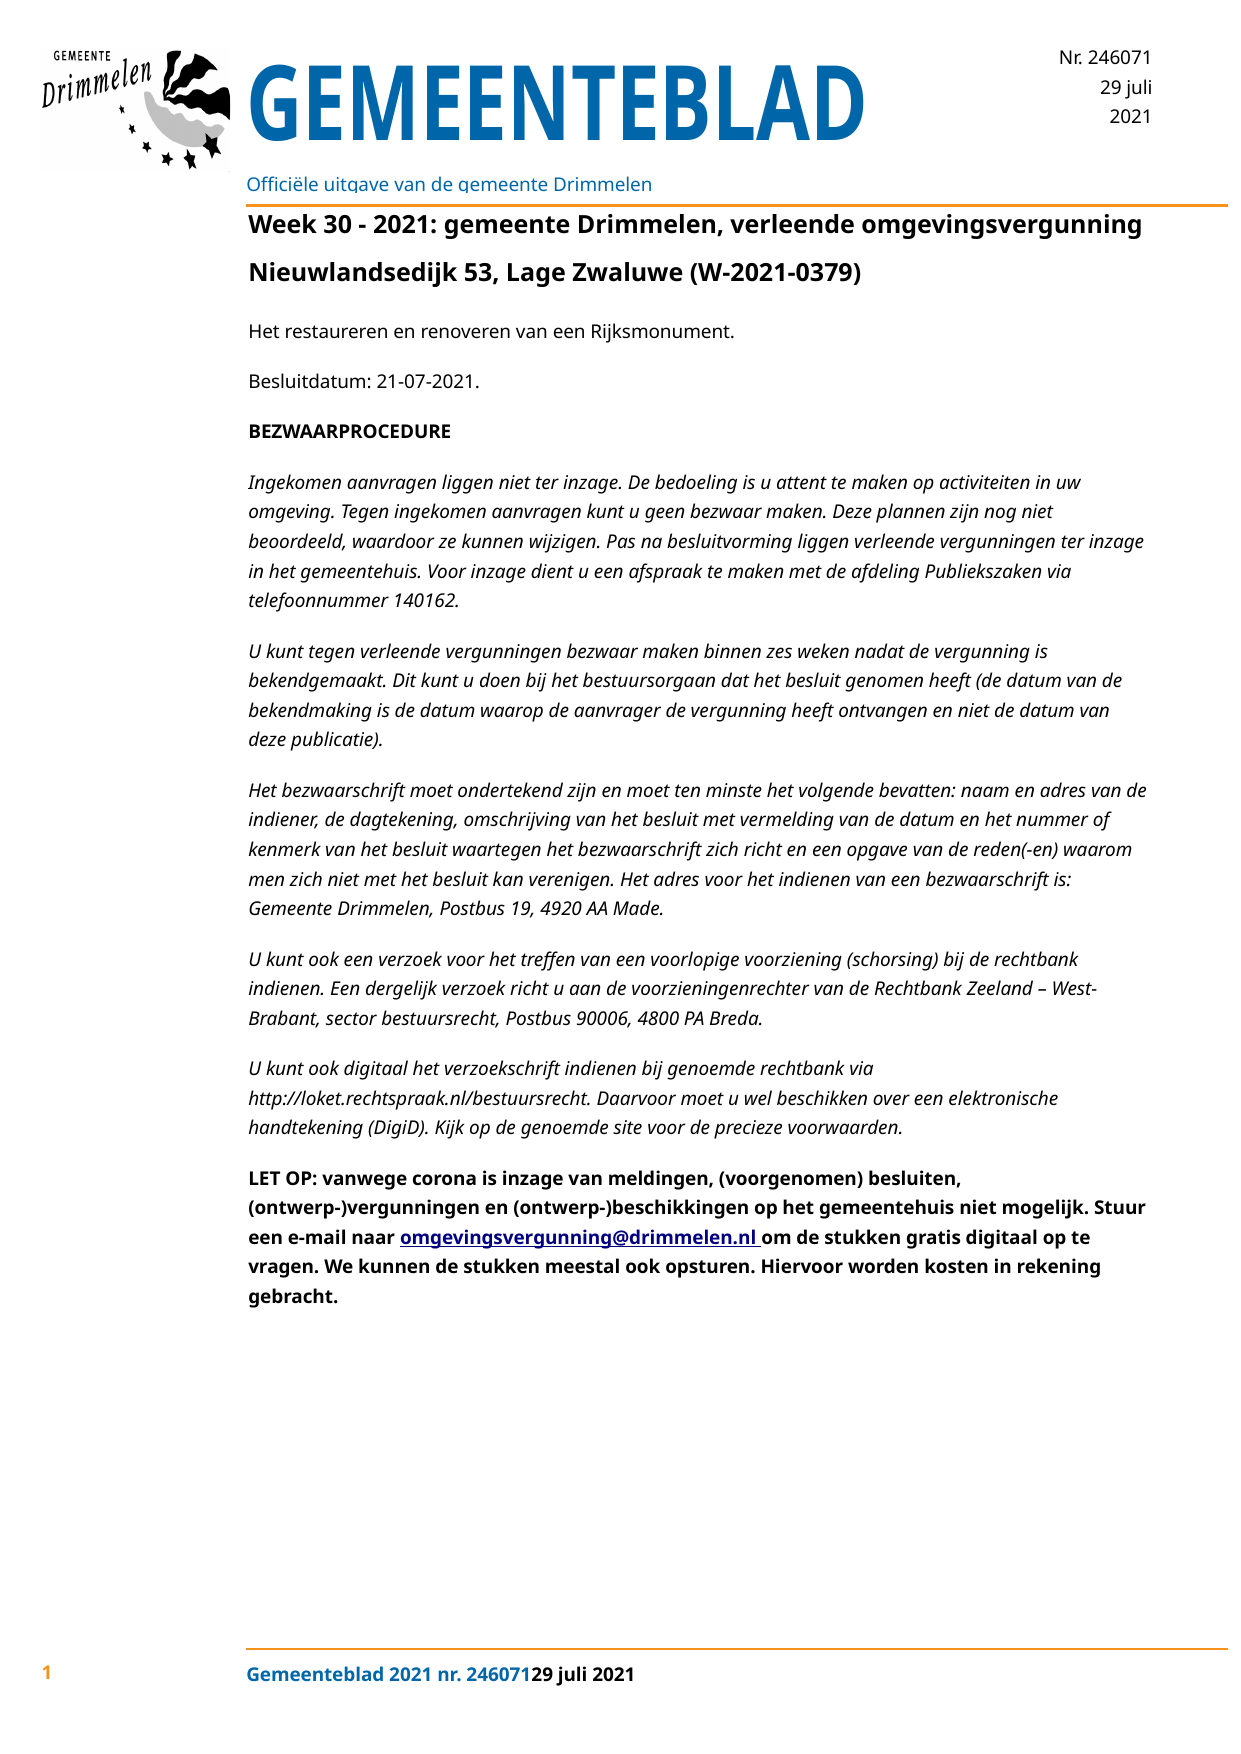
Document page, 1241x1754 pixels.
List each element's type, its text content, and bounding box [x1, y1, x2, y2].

text U kunt tegen verleende vergunningen bezwaar maken binnen zes weken nadat de vergunning is bekendgemaakt. Dit kunt u doen bij het bestuursorgaan dat het besluit genomen heeft (de datum van de bekendmaking is de datum waarop de aanvrager de vergunning heeft ontvangen en niet de datum van deze publicatie). [248, 638, 1152, 752]
text Besluitdatum: 21-07-2021. [248, 368, 1152, 394]
text U kunt ook digitaal het verzoekschrift indienen bij genoemde rechtbank via http://loket.rechtspraak.nl/bestuursrecht. Daarvoor moet u wel beschikken over een elektronische handtekening (DigiD). Kijk op de genoemde site voor de precieze voorwaarden. [248, 1055, 1152, 1140]
text Ingekomen aanvragen liggen niet ter inzage. De bedoeling is u attent te maken op activiteiten in uw omgeving. Tegen ingekomen aanvragen kunt u geen bezwaar maken. Deze plannen zijn nog niet beoordeeld, waardoor ze kunnen wijzigen. Pas na besluitvorming liggen verleende vergunningen ter inzage in het gemeentehuis. Voor inzage dient u een afspraak te maken met de afdeling Publiekszaken via telefoonnummer 140162. [248, 469, 1152, 613]
text Week 30 - 2021: gemeente Drimmelen, verleende omgevingsvergunning Nieuwlandsedijk 53, Lage Zwaluwe (W-2021-0379) [248, 207, 1152, 288]
text U kunt ook een verzoek voor het treffen van een voorlopige voorziening (schorsing) bij de rechtbank indienen. Een dergelijk verzoek richt u aan de voorzieningenrechter van de Rechtbank Zeeland – West-Brabant, sector bestuursrecht, Postbus 90006, 4800 PA Breda. [248, 946, 1152, 1031]
text Het bezwaarschrift moet ondertekend zijn en moet ten minste het volgende bevatten: naam en adres van de indiener, de dagtekening, omschrijving van het besluit met vermelding van de datum en het nummer of kenmerk van het besluit waartegen het bezwaarschrift zich richt en een opgave van de reden(-en) waarom men zich niet met het besluit kan verenigen. Het adres voor het indienen van een bezwaarschrift is: Gemeente Drimmelen, Postbus 19, 4920 AA Made. [248, 777, 1152, 921]
text BEZWAARPROCEDURE [248, 419, 1152, 444]
picture [41, 47, 231, 172]
text LET OP: vanwege corona is inzage van meldingen, (voorgenomen) besluiten, (ontwerp-)vergunningen en (ontwerp-)beschikkingen op het gemeentehuis niet mogelijk. Stuur een e-mail naar omgevingsvergunning@drimmelen.nl om de stukken gratis digitaal op te vragen. We kunnen de stukken meestal ook opsturen. Hiervoor worden kosten in rekening gebracht. [248, 1165, 1152, 1309]
text Het restaureren en renoveren van een Rijksmonument. [248, 318, 1152, 344]
